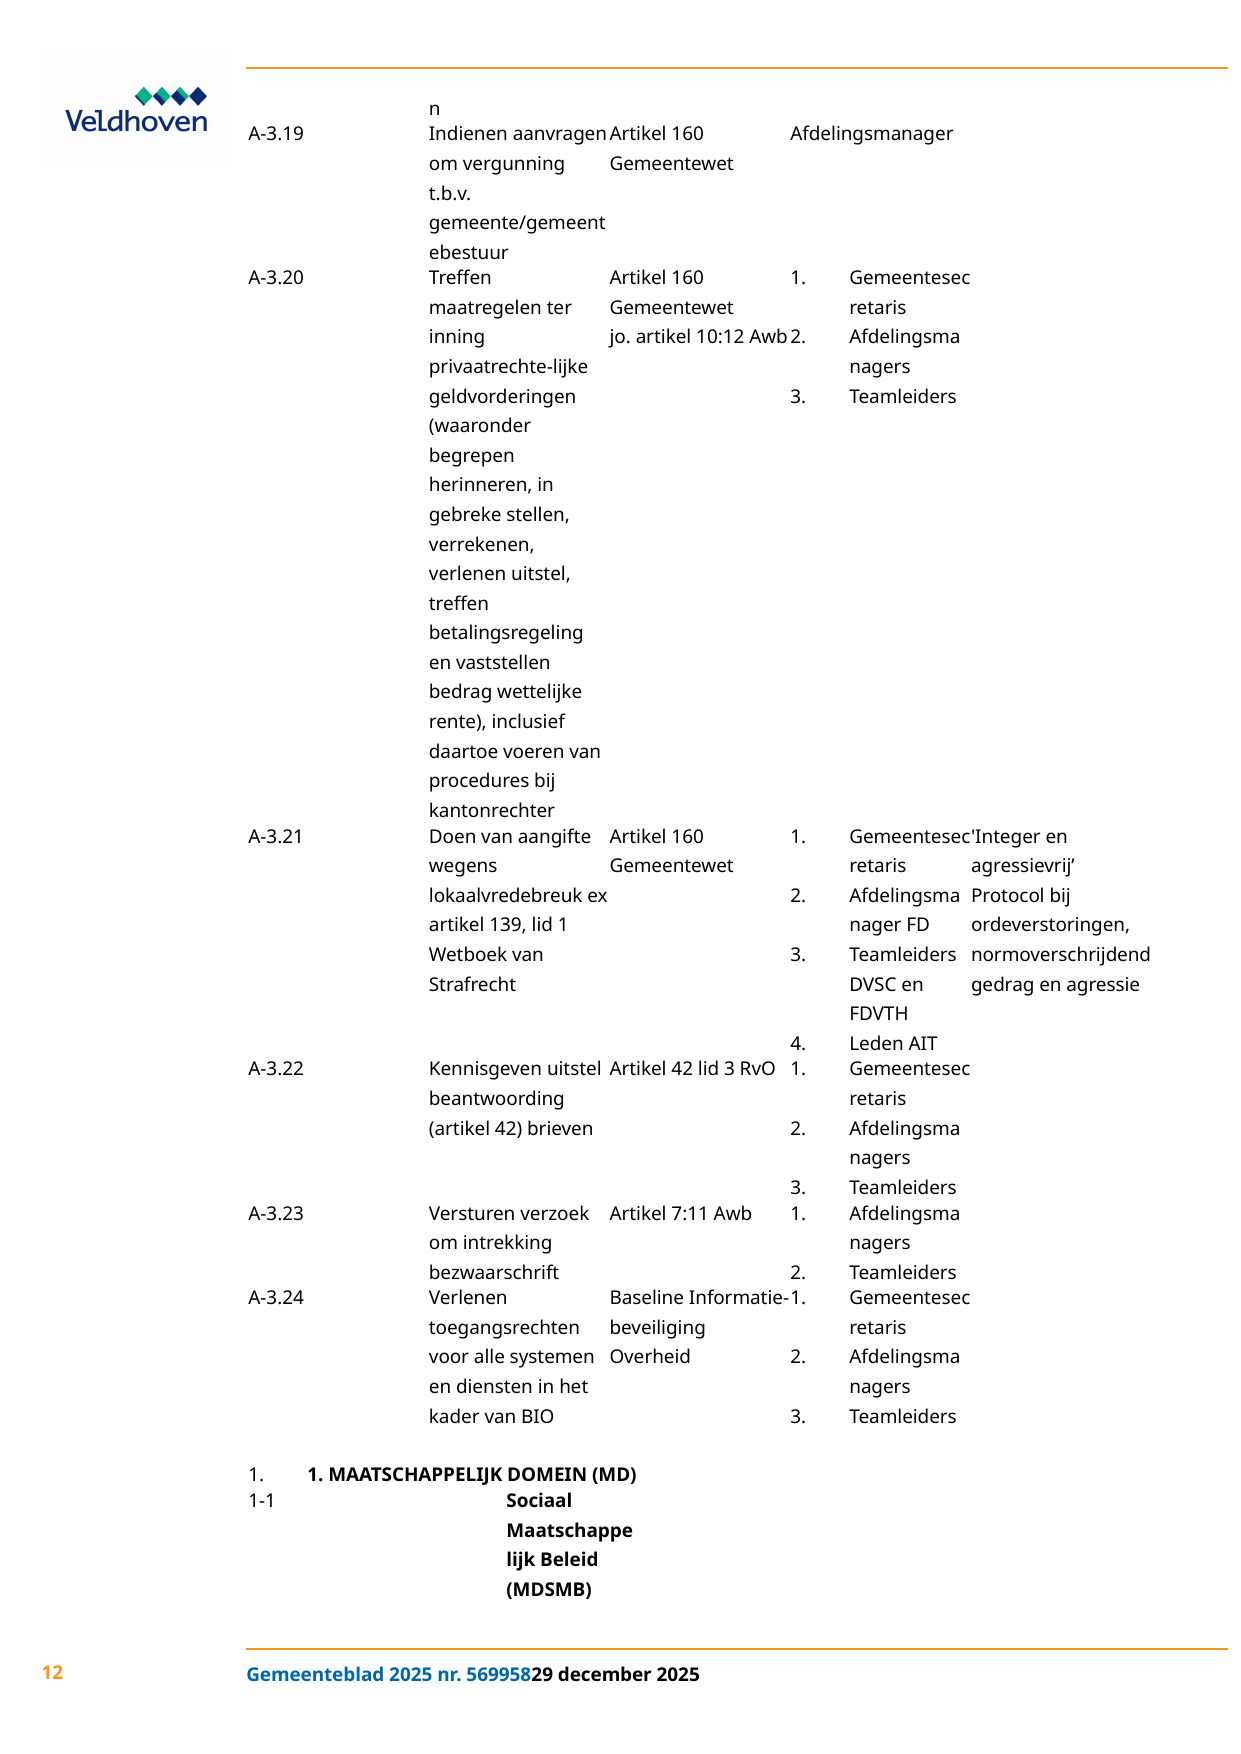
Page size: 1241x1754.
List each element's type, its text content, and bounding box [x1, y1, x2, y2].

table_cell Gemeentesecretaris Afdelingsmanagers Teamleiders [790, 1285, 971, 1429]
picture [41, 47, 231, 172]
table_cell [971, 1056, 1152, 1200]
table_cell Treffen maatregelen ter inning privaatrechte-lijke geldvorderingen (waaronder begrepen herinneren, in gebreke stellen, verrekenen, verlenen uitstel, treffen betalingsregeling en vaststellen bedrag wettelijke rente), inclusief daartoe voeren van procedures bij kantonrechter [429, 265, 609, 823]
table_cell Gemeentesecretaris Afdelingsmanagers Teamleiders [790, 1056, 971, 1200]
table_cell Afdelingsmanagers Teamleiders [790, 1200, 971, 1284]
table_cell Verlenen toegangsrechten voor alle systemen en diensten in het kader van BIO [429, 1285, 609, 1429]
table_cell Artikel 160 Gemeentewet jo. artikel 10:12 Awb [609, 265, 790, 823]
table_cell 'Integer en agressievrij’ Protocol bij ordeverstoringen, normoverschrijdend gedrag en agressie [971, 823, 1152, 1056]
table_cell A-3.19 [248, 121, 429, 264]
table_cell [790, 95, 971, 121]
table_cell Afdelingsmanager [790, 121, 971, 264]
table_cell [248, 95, 429, 121]
table_cell Indienen aanvragen om vergunning t.b.v. gemeente/gemeentebestuur [429, 121, 609, 264]
table_cell Baseline Informatie-beveiliging Overheid [609, 1285, 790, 1429]
table_cell [971, 1285, 1152, 1429]
table_cell A-3.21 [248, 823, 429, 1056]
table_cell [971, 1200, 1152, 1284]
table_cell Doen van aangifte wegens lokaalvredebreuk ex artikel 139, lid 1 Wetboek van Strafrecht [429, 823, 609, 1056]
table_header 1. MAATSCHAPPELIJK DOMEIN (MD) [248, 1462, 1152, 1487]
table_cell Artikel 160 Gemeentewet [609, 121, 790, 264]
table_cell Artikel 160 Gemeentewet [609, 823, 790, 1056]
table_cell [971, 121, 1152, 264]
table_cell [971, 265, 1152, 823]
table_cell [609, 95, 790, 121]
table_cell Sociaal Maatschappelijk Beleid (MDSMB) [506, 1487, 635, 1602]
table_cell Artikel 42 lid 3 RvO [609, 1056, 790, 1200]
table_cell Versturen verzoek om intrekking bezwaarschrift [429, 1200, 609, 1284]
table_cell A-3.24 [248, 1285, 429, 1429]
table_cell n [429, 95, 609, 121]
table_cell [971, 95, 1152, 121]
table_cell Gemeentesecretaris Afdelingsmanagers Teamleiders [790, 265, 971, 823]
table_cell Gemeentesecretaris Afdelingsmanager FD Teamleiders DVSC en FDVTH Leden AIT [790, 823, 971, 1056]
table_cell [635, 1487, 1152, 1602]
table_cell Kennisgeven uitstel beantwoording (artikel 42) brieven [429, 1056, 609, 1200]
table_cell Artikel 7:11 Awb [609, 1200, 790, 1284]
table_cell A-3.20 [248, 265, 429, 823]
table_cell A-3.23 [248, 1200, 429, 1284]
table_cell 1-1 [248, 1487, 506, 1602]
table_cell A-3.22 [248, 1056, 429, 1200]
